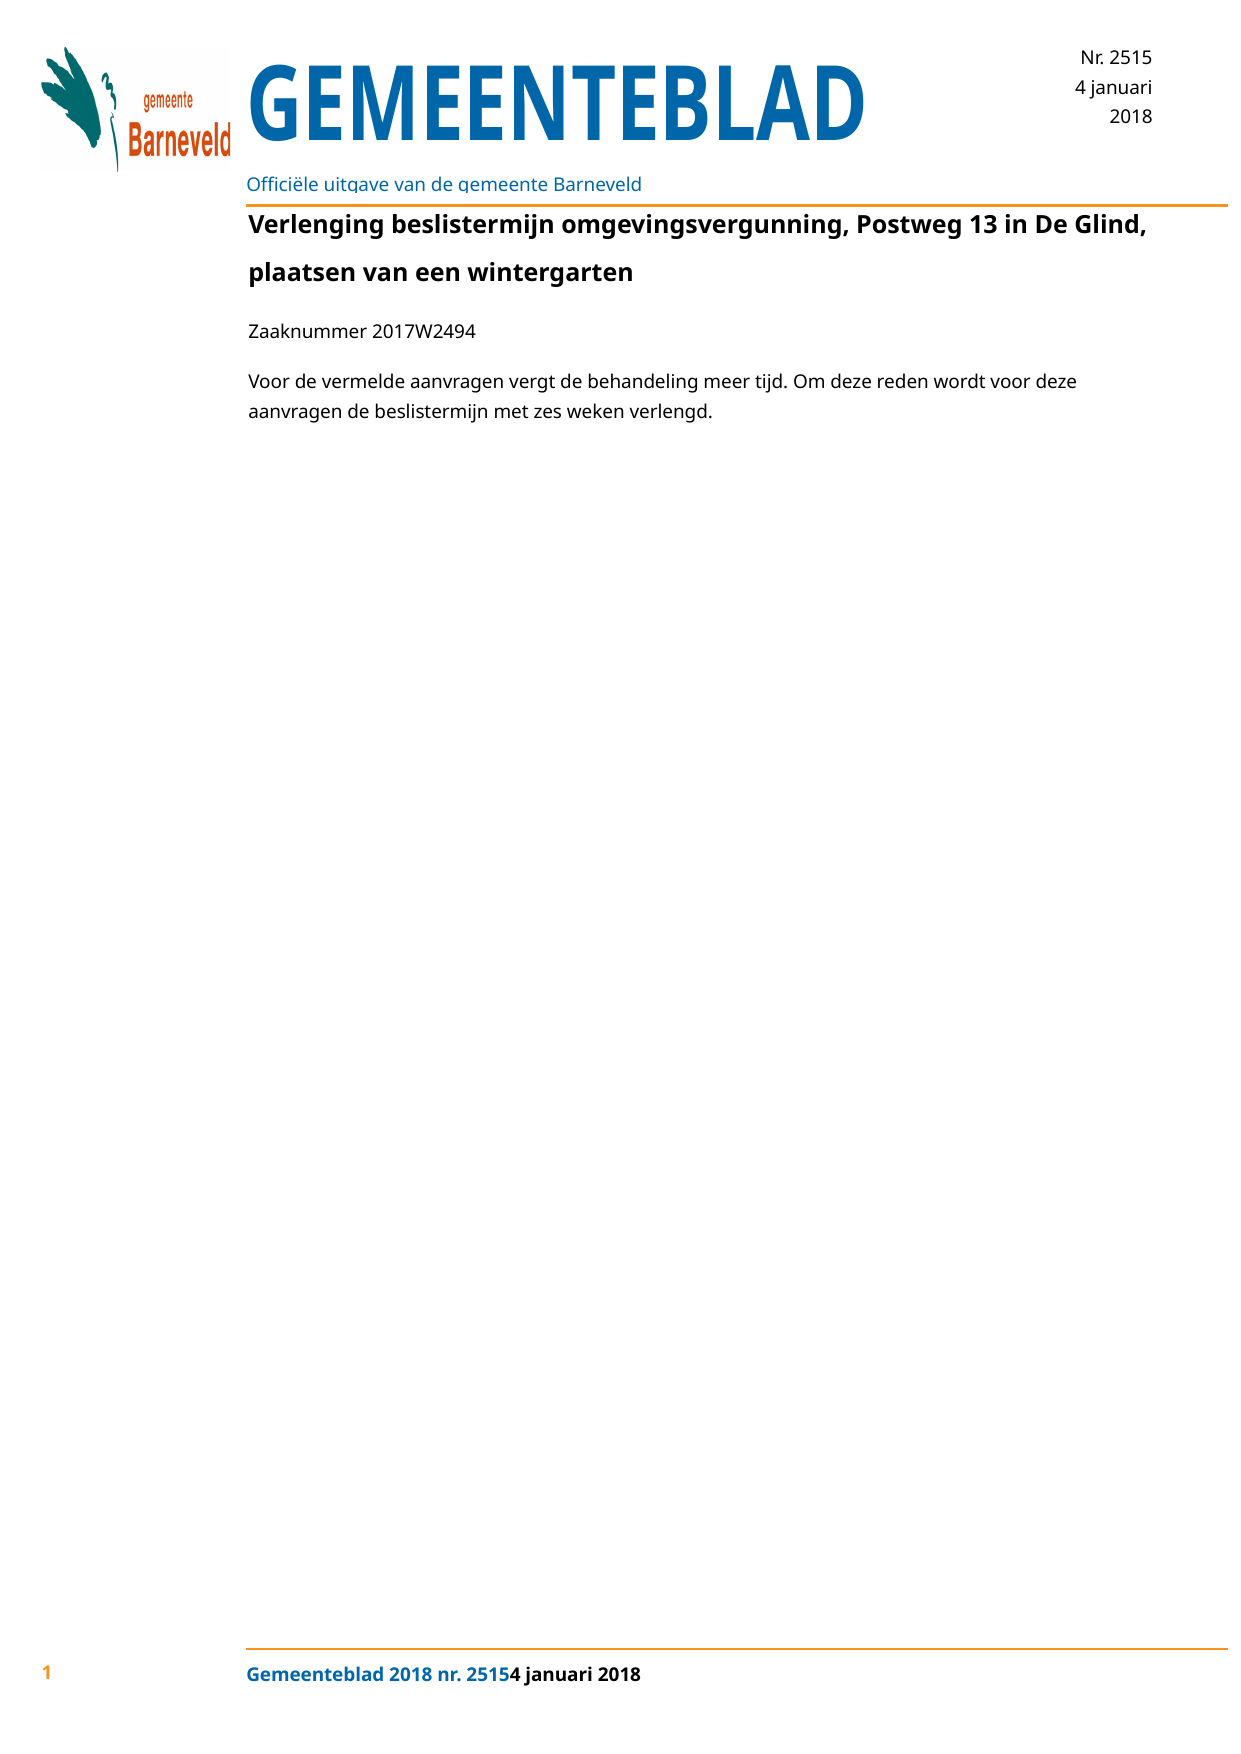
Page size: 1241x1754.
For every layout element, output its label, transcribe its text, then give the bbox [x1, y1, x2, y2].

text Voor de vermelde aanvragen vergt de behandeling meer tijd. Om deze reden wordt voor deze aanvragen de beslistermijn met zes weken verlengd. [248, 368, 1152, 424]
text Verlenging beslistermijn omgevingsvergunning, Postweg 13 in De Glind, plaatsen van een wintergarten [248, 207, 1152, 288]
picture [41, 47, 231, 172]
text Zaaknummer 2017W2494 [248, 318, 1152, 344]
